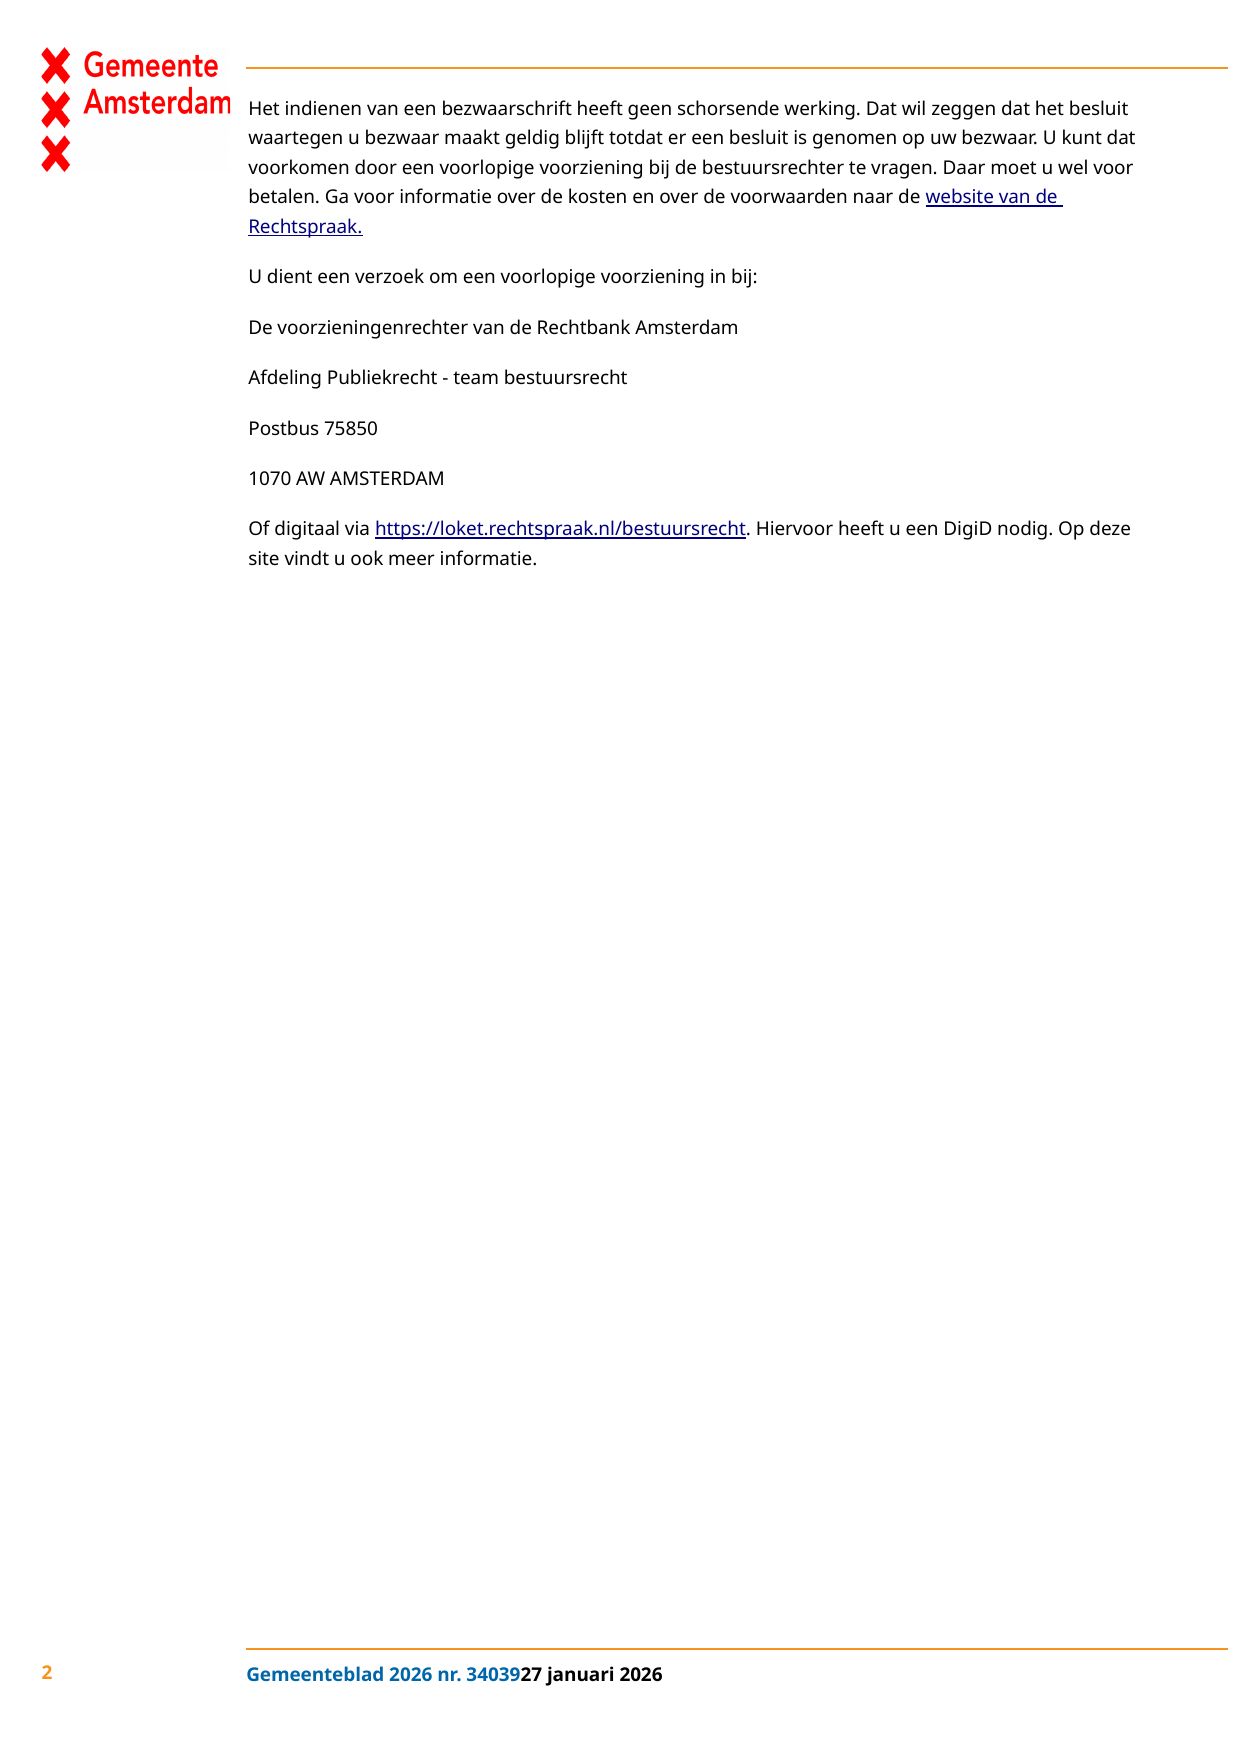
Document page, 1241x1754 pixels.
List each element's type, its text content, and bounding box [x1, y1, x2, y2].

text Of digitaal via https://loket.rechtspraak.nl/bestuursrecht. Hiervoor heeft u een DigiD nodig. Op deze site vindt u ook meer informatie. [248, 516, 1152, 571]
text Het indienen van een bezwaarschrift heeft geen schorsende werking. Dat wil zeggen dat het besluit waartegen u bezwaar maakt geldig blijft totdat er een besluit is genomen op uw bezwaar. U kunt dat voorkomen door een voorlopige voorziening bij de bestuursrechter te vragen. Daar moet u wel voor betalen. Ga voor informatie over de kosten en over de voorwaarden naar de website van de Rechtspraak. [248, 95, 1152, 239]
picture [41, 47, 231, 172]
text Postbus 75850 [248, 415, 1152, 441]
text Afdeling Publiekrecht - team bestuursrecht [248, 364, 1152, 390]
text U dient een verzoek om een voorlopige voorziening in bij: [248, 263, 1152, 289]
text 1070 AW AMSTERDAM [248, 465, 1152, 491]
text De voorzieningenrechter van de Rechtbank Amsterdam [248, 314, 1152, 340]
